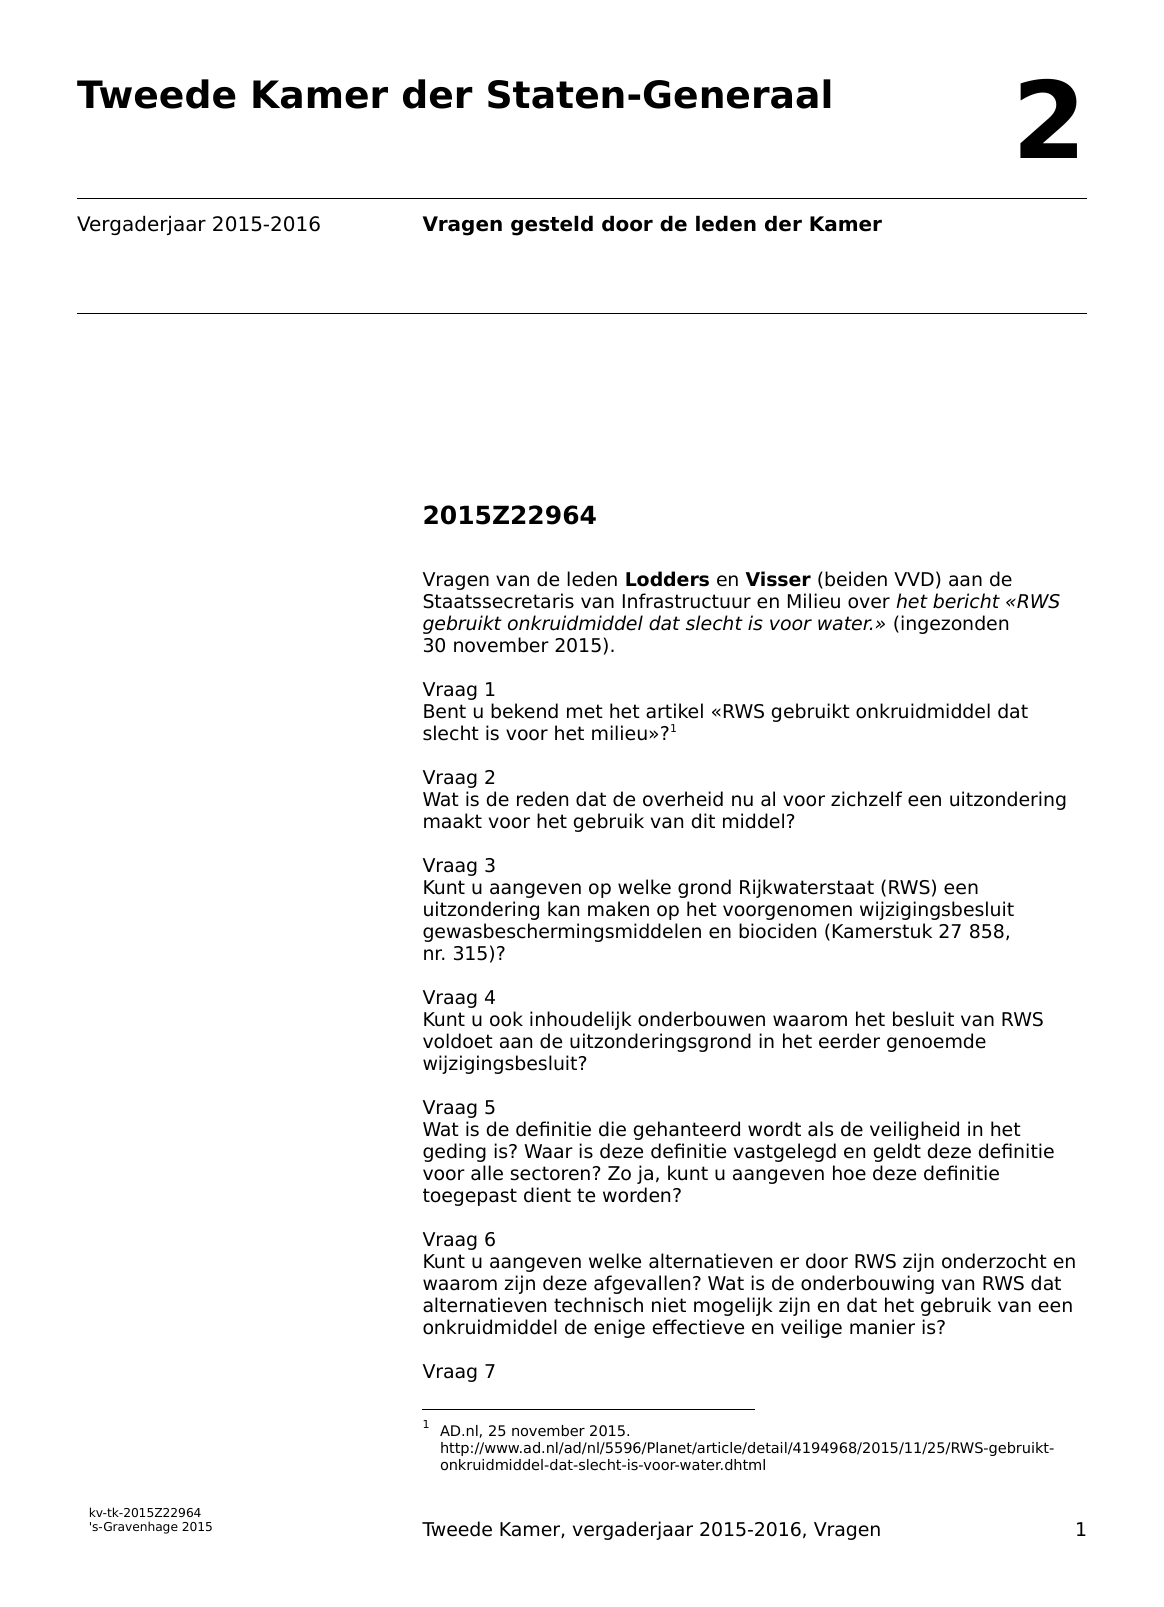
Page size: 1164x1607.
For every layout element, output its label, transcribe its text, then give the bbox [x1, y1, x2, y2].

table_cell Vragen gesteld door de leden der Kamer [422, 199, 1087, 313]
text kv-tk-2015Z22964 [88, 1506, 323, 1520]
text Vraag 3 [422, 855, 1087, 877]
text Vraag 6 [422, 1229, 1087, 1251]
text Kunt u aangeven welke alternatieven er door RWS zijn onderzocht en waarom zijn deze afgevallen? Wat is de onderbouwing van RWS dat alternatieven technisch niet mogelijk zijn en dat het gebruik van een onkruidmiddel de enige effectieve en veilige manier is? [422, 1251, 1087, 1339]
table_cell Vergaderjaar 2015-2016 [77, 199, 422, 313]
text Vraag 4 [422, 987, 1087, 1009]
text 2015Z22964 [422, 501, 1087, 531]
text Vraag 5 [422, 1097, 1087, 1119]
text Kunt u aangeven op welke grond Rijkwaterstaat (RWS) een uitzondering kan maken op het voorgenomen wijzigingsbesluit gewasbeschermingsmiddelen en biociden (Kamerstuk 27 858, nr. 315)? [422, 877, 1087, 965]
table_header 2 [886, 59, 1087, 198]
table_header Tweede Kamer der Staten-Generaal [77, 59, 886, 198]
text Wat is de reden dat de overheid nu al voor zichzelf een uitzondering maakt voor het gebruik van dit middel? [422, 789, 1087, 833]
text Vraag 7 [422, 1361, 1087, 1383]
text Vraag 2 [422, 767, 1087, 789]
text Bent u bekend met het artikel «RWS gebruikt onkruidmiddel dat slecht is voor het milieu»? [422, 701, 1087, 745]
text 's-Gravenhage 2015 [88, 1520, 323, 1534]
text Vraag 1 [422, 679, 1087, 701]
text Wat is de definitie die gehanteerd wordt als de veiligheid in het geding is? Waar is deze definitie vastgelegd en geldt deze definitie voor alle sectoren? Zo ja, kunt u aangeven hoe deze definitie toegepast dient te worden? [422, 1119, 1087, 1207]
text Vragen van de leden Lodders en Visser (beiden VVD) aan de Staatssecretaris van Infrastructuur en Milieu over het bericht «RWS gebruikt onkruidmiddel dat slecht is voor water.» (ingezonden 30 november 2015). [422, 569, 1087, 657]
text AD.nl, 25 november 2015. http://www.ad.nl/ad/nl/5596/Planet/article/detail/4194968/2015/11/25/RWS-gebruikt-onkruidmiddel-dat-slecht-is-voor-water.dhtml [422, 1418, 1087, 1474]
text Kunt u ook inhoudelijk onderbouwen waarom het besluit van RWS voldoet aan de uitzonderingsgrond in het eerder genoemde wijzigingsbesluit? [422, 1009, 1087, 1075]
